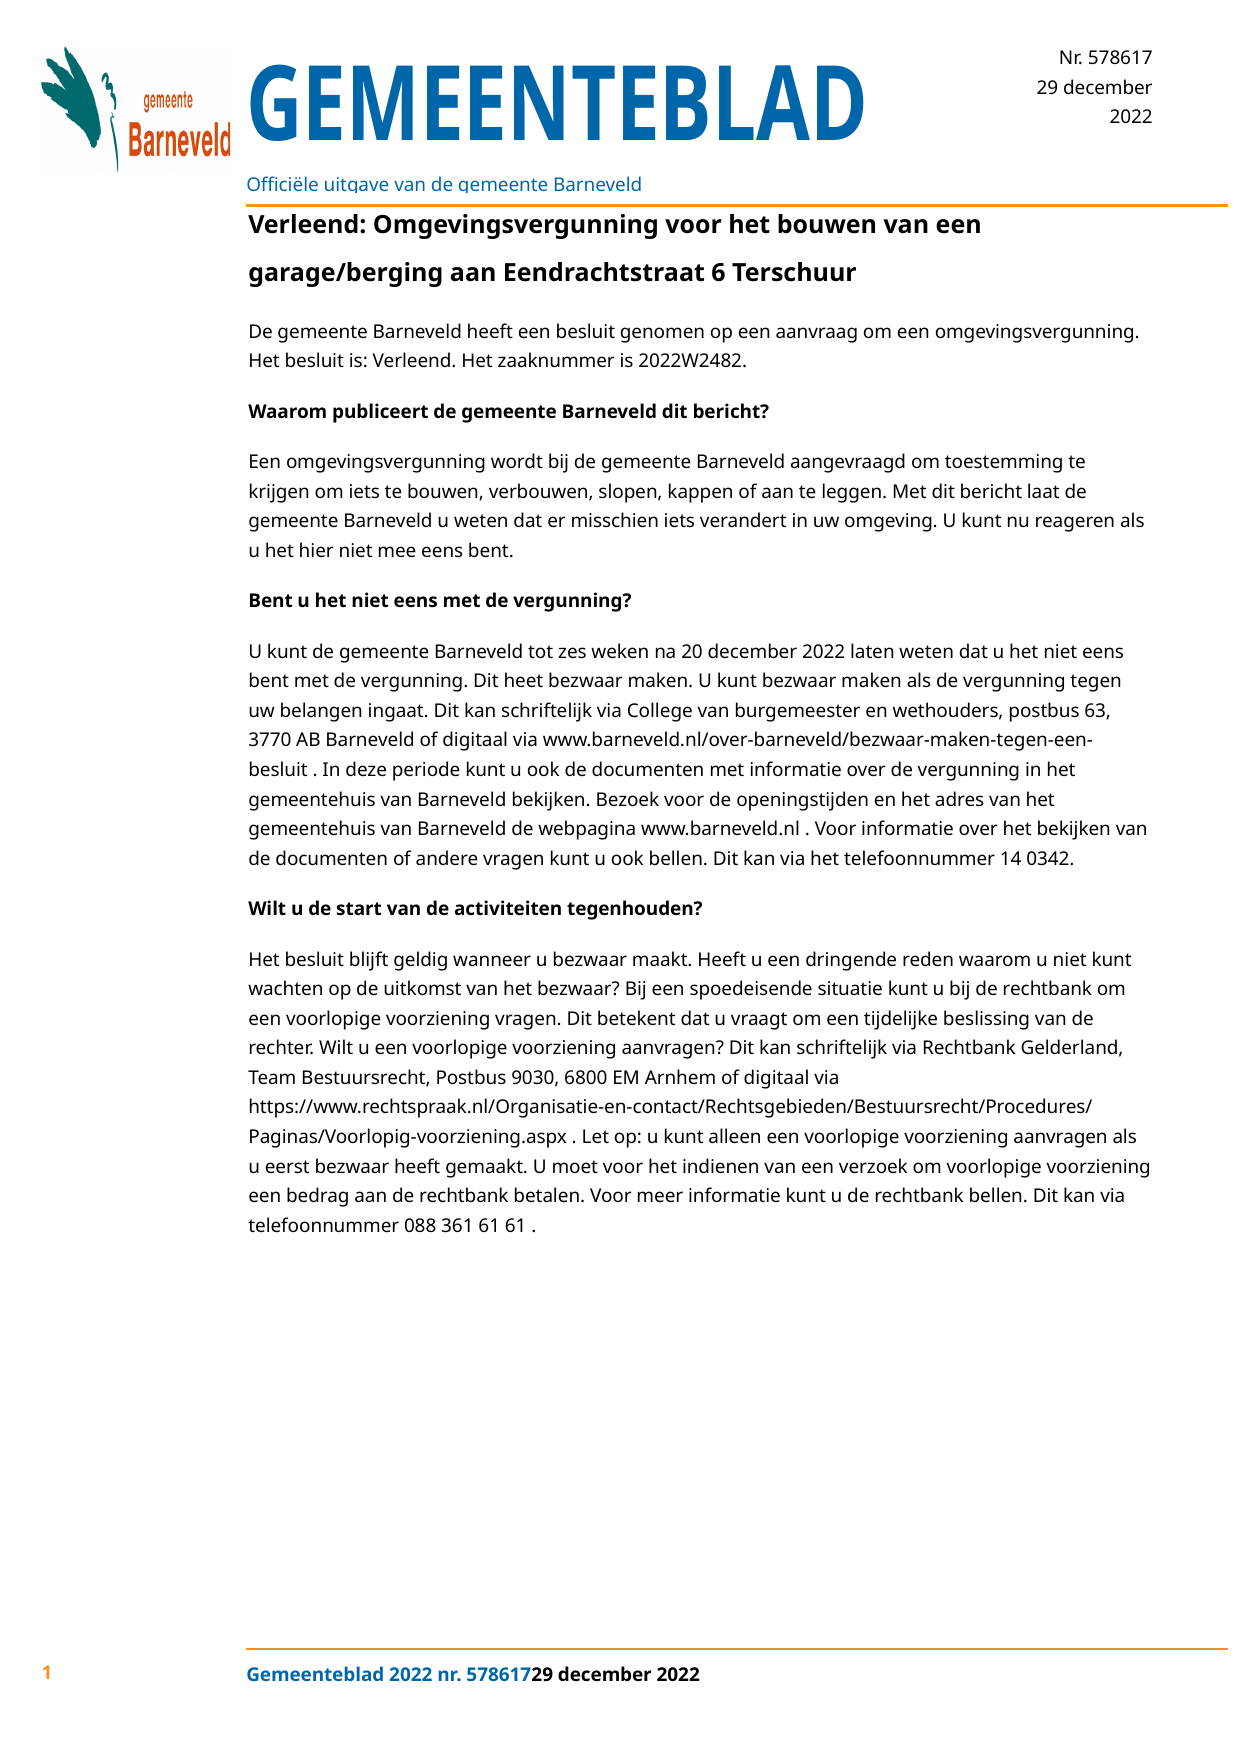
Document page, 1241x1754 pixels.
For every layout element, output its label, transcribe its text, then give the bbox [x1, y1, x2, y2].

text Bent u het niet eens met de vergunning? [248, 587, 1152, 613]
text De gemeente Barneveld heeft een besluit genomen op een aanvraag om een omgevingsvergunning. Het besluit is: Verleend. Het zaaknummer is 2022W2482. [248, 318, 1152, 373]
text Een omgevingsvergunning wordt bij de gemeente Barneveld aangevraagd om toestemming te krijgen om iets te bouwen, verbouwen, slopen, kappen of aan te leggen. Met dit bericht laat de gemeente Barneveld u weten dat er misschien iets verandert in uw omgeving. U kunt nu reageren als u het hier niet mee eens bent. [248, 448, 1152, 563]
text Verleend: Omgevingsvergunning voor het bouwen van een garage/berging aan Eendrachtstraat 6 Terschuur [248, 207, 1152, 288]
text Waarom publiceert de gemeente Barneveld dit bericht? [248, 398, 1152, 424]
text Wilt u de start van de activiteiten tegenhouden? [248, 895, 1152, 921]
text U kunt de gemeente Barneveld tot zes weken na 20 december 2022 laten weten dat u het niet eens bent met de vergunning. Dit heet bezwaar maken. U kunt bezwaar maken als de vergunning tegen uw belangen ingaat. Dit kan schriftelijk via College van burgemeester en wethouders, postbus 63, 3770 AB Barneveld of digitaal via www.barneveld.nl/over-barneveld/bezwaar-maken-tegen-een-besluit . In deze periode kunt u ook de documenten met informatie over de vergunning in het gemeentehuis van Barneveld bekijken. Bezoek voor de openingstijden en het adres van het gemeentehuis van Barneveld de webpagina www.barneveld.nl . Voor informatie over het bekijken van de documenten of andere vragen kunt u ook bellen. Dit kan via het telefoonnummer 14 0342. [248, 638, 1152, 871]
text Het besluit blijft geldig wanneer u bezwaar maakt. Heeft u een dringende reden waarom u niet kunt wachten op de uitkomst van het bezwaar? Bij een spoedeisende situatie kunt u bij de rechtbank om een voorlopige voorziening vragen. Dit betekent dat u vraagt om een tijdelijke beslissing van de rechter. Wilt u een voorlopige voorziening aanvragen? Dit kan schriftelijk via Rechtbank Gelderland, Team Bestuursrecht, Postbus 9030, 6800 EM Arnhem of digitaal via https://www.rechtspraak.nl/Organisatie-en-contact/Rechtsgebieden/Bestuursrecht/Procedures/Paginas/Voorlopig-voorziening.aspx . Let op: u kunt alleen een voorlopige voorziening aanvragen als u eerst bezwaar heeft gemaakt. U moet voor het indienen van een verzoek om voorlopige voorziening een bedrag aan de rechtbank betalen. Voor meer informatie kunt u de rechtbank bellen. Dit kan via telefoonnummer 088 361 61 61 . [248, 946, 1152, 1238]
picture [41, 47, 231, 172]
